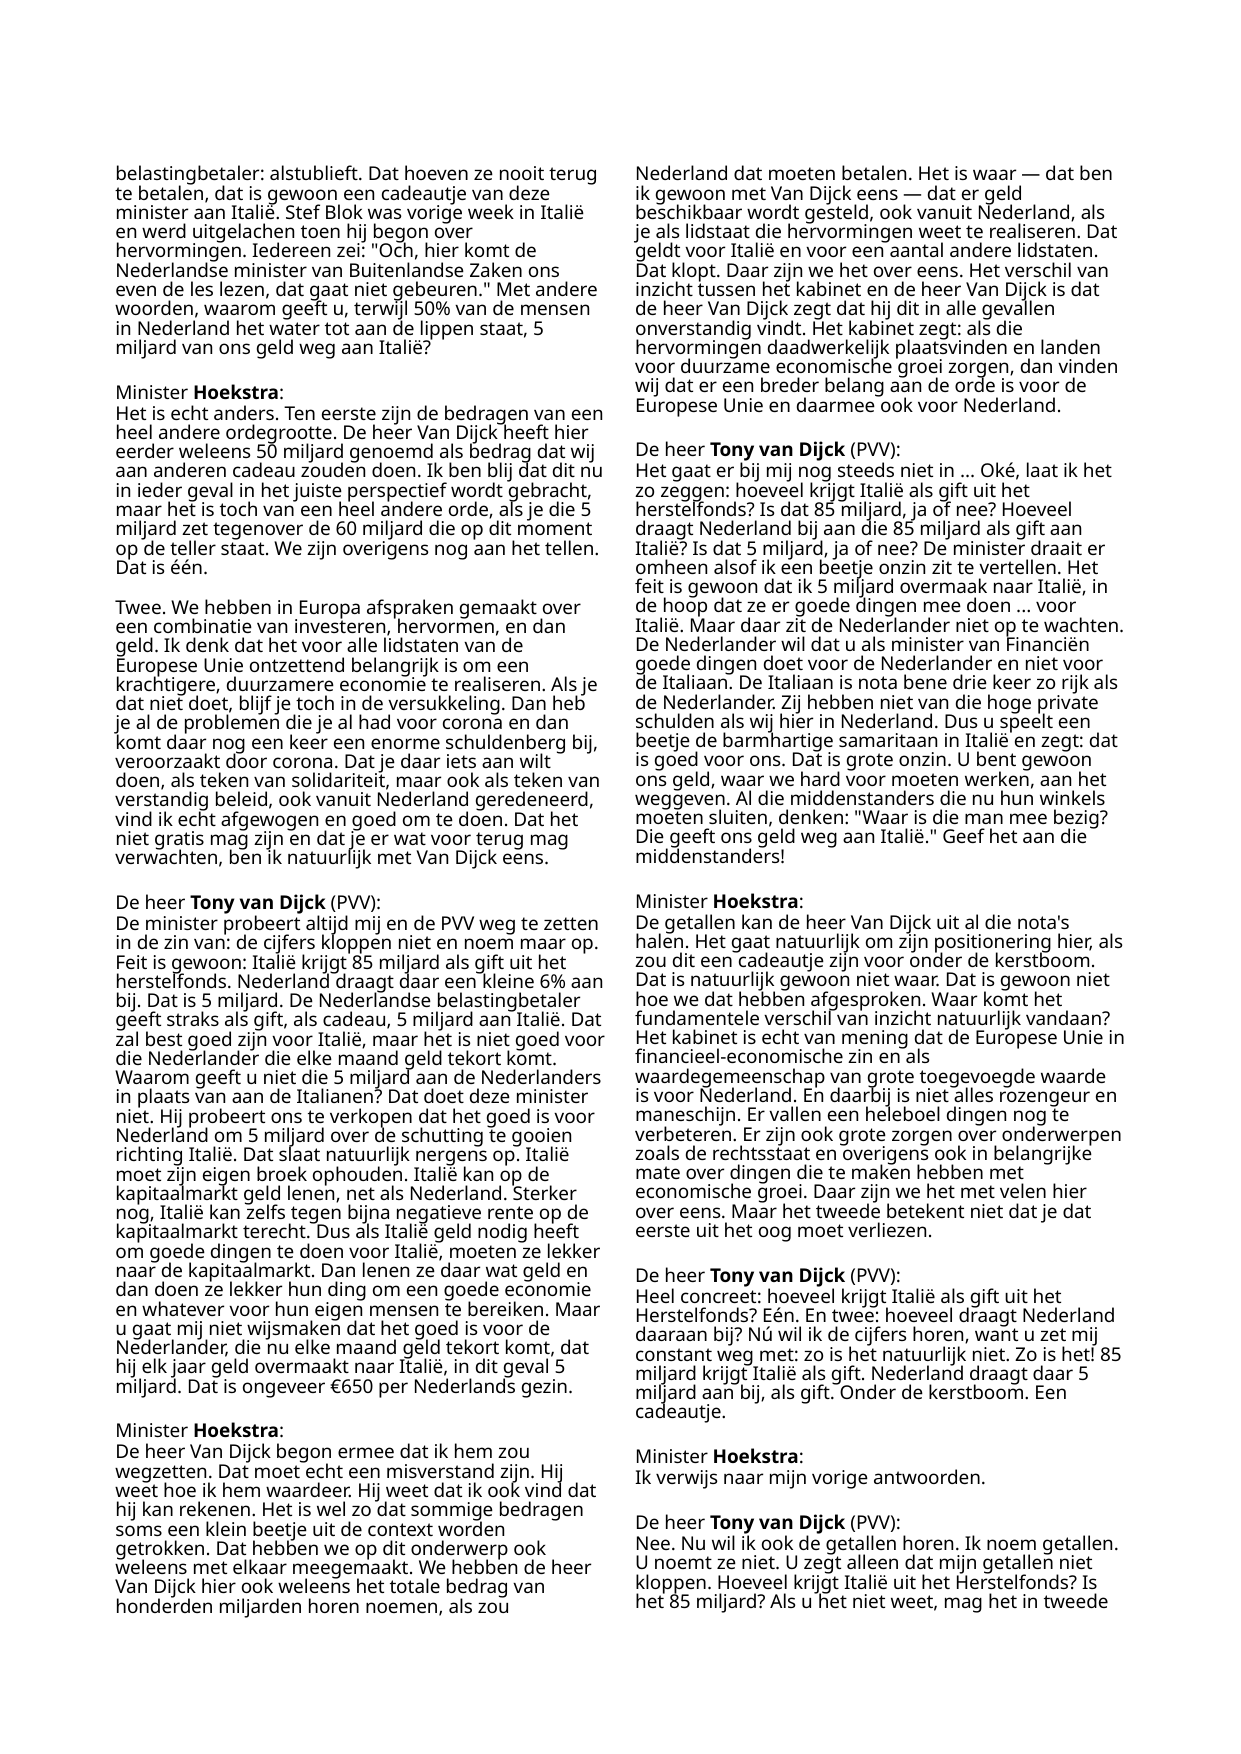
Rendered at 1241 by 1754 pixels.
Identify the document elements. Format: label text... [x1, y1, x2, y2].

text De heer Tony van Dijck (PVV): [635, 1509, 1125, 1535]
text Nederland dat moeten betalen. Het is waar — dat ben ik gewoon met Van Dijck eens — dat er geld beschikbaar wordt gesteld, ook vanuit Nederland, als je als lidstaat die hervormingen weet te realiseren. Dat geldt voor Italië en voor een aantal andere lidstaten. Dat klopt. Daar zijn we het over eens. Het verschil van inzicht tussen het kabinet en de heer Van Dijck is dat de heer Van Dijck zegt dat hij dit in alle gevallen onverstandig vindt. Het kabinet zegt: als die hervormingen daadwerkelijk plaatsvinden en landen voor duurzame economische groei zorgen, dan vinden wij dat er een breder belang aan de orde is voor de Europese Unie en daarmee ook voor Nederland. [635, 165, 1125, 416]
text Minister Hoekstra: [635, 1443, 1125, 1469]
text Het gaat er bij mij nog steeds niet in ... Oké, laat ik het zo zeggen: hoeveel krijgt Italië als gift uit het herstelfonds? Is dat 85 miljard, ja of nee? Hoeveel draagt Nederland bij aan die 85 miljard als gift aan Italië? Is dat 5 miljard, ja of nee? De minister draait er omheen alsof ik een beetje onzin zit te vertellen. Het feit is gewoon dat ik 5 miljard overmaak naar Italië, in de hoop dat ze er goede dingen mee doen ... voor Italië. Maar daar zit de Nederlander niet op te wachten. De Nederlander wil dat u als minister van Financiën goede dingen doet voor de Nederlander en niet voor de Italiaan. De Italiaan is nota bene drie keer zo rijk als de Nederlander. Zij hebben niet van die hoge private schulden als wij hier in Nederland. Dus u speelt een beetje de barmhartige samaritaan in Italië en zegt: dat is goed voor ons. Dat is grote onzin. U bent gewoon ons geld, waar we hard voor moeten werken, aan het weggeven. Al die middenstanders die nu hun winkels moeten sluiten, denken: "Waar is die man mee bezig? Die geeft ons geld weg aan Italië." Geef het aan die middenstanders! [635, 462, 1125, 867]
text De minister probeert altijd mij en de PVV weg te zetten in de zin van: de cijfers kloppen niet en noem maar op. Feit is gewoon: Italië krijgt 85 miljard als gift uit het herstelfonds. Nederland draagt daar een kleine 6% aan bij. Dat is 5 miljard. De Nederlandse belastingbetaler geeft straks als gift, als cadeau, 5 miljard aan Italië. Dat zal best goed zijn voor Italië, maar het is niet goed voor die Nederlander die elke maand geld tekort komt. Waarom geeft u niet die 5 miljard aan de Nederlanders in plaats van aan de Italianen? Dat doet deze minister niet. Hij probeert ons te verkopen dat het goed is voor Nederland om 5 miljard over de schutting te gooien richting Italië. Dat slaat natuurlijk nergens op. Italië moet zijn eigen broek ophouden. Italië kan op de kapitaalmarkt geld lenen, net als Nederland. Sterker nog, Italië kan zelfs tegen bijna negatieve rente op de kapitaalmarkt terecht. Dus als Italië geld nodig heeft om goede dingen te doen voor Italië, moeten ze lekker naar de kapitaalmarkt. Dan lenen ze daar wat geld en dan doen ze lekker hun ding om een goede economie en whatever voor hun eigen mensen te bereiken. Maar u gaat mij niet wijsmaken dat het goed is voor de Nederlander, die nu elke maand geld tekort komt, dat hij elk jaar geld overmaakt naar Italië, in dit geval 5 miljard. Dat is ongeveer €650 per Nederlands gezin. [115, 915, 605, 1397]
text Minister Hoekstra: [115, 379, 605, 404]
text De heer Van Dijck begon ermee dat ik hem zou wegzetten. Dat moet echt een misverstand zijn. Hij weet hoe ik hem waardeer. Hij weet dat ik ook vind dat hij kan rekenen. Het is wel zo dat sommige bedragen soms een klein beetje uit de context worden getrokken. Dat hebben we op dit onderwerp ook weleens met elkaar meegemaakt. We hebben de heer Van Dijck hier ook weleens het totale bedrag van honderden miljarden horen noemen, als zou [115, 1443, 605, 1617]
text Heel concreet: hoeveel krijgt Italië als gift uit het Herstelfonds? Eén. En twee: hoeveel draagt Nederland daaraan bij? Nú wil ik de cijfers horen, want u zet mij constant weg met: zo is het natuurlijk niet. Zo is het! 85 miljard krijgt Italië als gift. Nederland draagt daar 5 miljard aan bij, als gift. Onder de kerstboom. Een cadeautje. [635, 1288, 1125, 1423]
text Minister Hoekstra: [115, 1418, 605, 1443]
text Minister Hoekstra: [635, 888, 1125, 914]
text De getallen kan de heer Van Dijck uit al die nota's halen. Het gaat natuurlijk om zijn positionering hier, als zou dit een cadeautje zijn voor onder de kerstboom. Dat is natuurlijk gewoon niet waar. Dat is gewoon niet hoe we dat hebben afgesproken. Waar komt het fundamentele verschil van inzicht natuurlijk vandaan? Het kabinet is echt van mening dat de Europese Unie in financieel-economische zin en als waardegemeenschap van grote toegevoegde waarde is voor Nederland. En daarbij is niet alles rozengeur en maneschijn. Er vallen een heleboel dingen nog te verbeteren. Er zijn ook grote zorgen over onderwerpen zoals de rechtsstaat en overigens ook in belangrijke mate over dingen die te maken hebben met economische groei. Daar zijn we het met velen hier over eens. Maar het tweede betekent niet dat je dat eerste uit het oog moet verliezen. [635, 914, 1125, 1241]
text belastingbetaler: alstublieft. Dat hoeven ze nooit terug te betalen, dat is gewoon een cadeautje van deze minister aan Italië. Stef Blok was vorige week in Italië en werd uitgelachen toen hij begon over hervormingen. Iedereen zei: "Och, hier komt de Nederlandse minister van Buitenlandse Zaken ons even de les lezen, dat gaat niet gebeuren." Met andere woorden, waarom geeft u, terwijl 50% van de mensen in Nederland het water tot aan de lippen staat, 5 miljard van ons geld weg aan Italië? [115, 165, 605, 358]
text Twee. We hebben in Europa afspraken gemaakt over een combinatie van investeren, hervormen, en dan geld. Ik denk dat het voor alle lidstaten van de Europese Unie ontzettend belangrijk is om een krachtigere, duurzamere economie te realiseren. Als je dat niet doet, blijf je toch in de versukkeling. Dan heb je al de problemen die je al had voor corona en dan komt daar nog een keer een enorme schuldenberg bij, veroorzaakt door corona. Dat je daar iets aan wilt doen, als teken van solidariteit, maar ook als teken van verstandig beleid, ook vanuit Nederland geredeneerd, vind ik echt afgewogen en goed om te doen. Dat het niet gratis mag zijn en dat je er wat voor terug mag verwachten, ben ik natuurlijk met Van Dijck eens. [115, 599, 605, 868]
text Ik verwijs naar mijn vorige antwoorden. [635, 1469, 1125, 1488]
text De heer Tony van Dijck (PVV): [635, 1262, 1125, 1288]
text De heer Tony van Dijck (PVV): [115, 889, 605, 915]
text Het is echt anders. Ten eerste zijn de bedragen van een heel andere ordegrootte. De heer Van Dijck heeft hier eerder weleens 50 miljard genoemd als bedrag dat wij aan anderen cadeau zouden doen. Ik ben blij dat dit nu in ieder geval in het juiste perspectief wordt gebracht, maar het is toch van een heel andere orde, als je die 5 miljard zet tegenover de 60 miljard die op dit moment op de teller staat. We zijn overigens nog aan het tellen. Dat is één. [115, 404, 605, 578]
text De heer Tony van Dijck (PVV): [635, 437, 1125, 462]
text Nee. Nu wil ik ook de getallen horen. Ik noem getallen. U noemt ze niet. U zegt alleen dat mijn getallen niet kloppen. Hoeveel krijgt Italië uit het Herstelfonds? Is het 85 miljard? Als u het niet weet, mag het in tweede [635, 1535, 1125, 1612]
